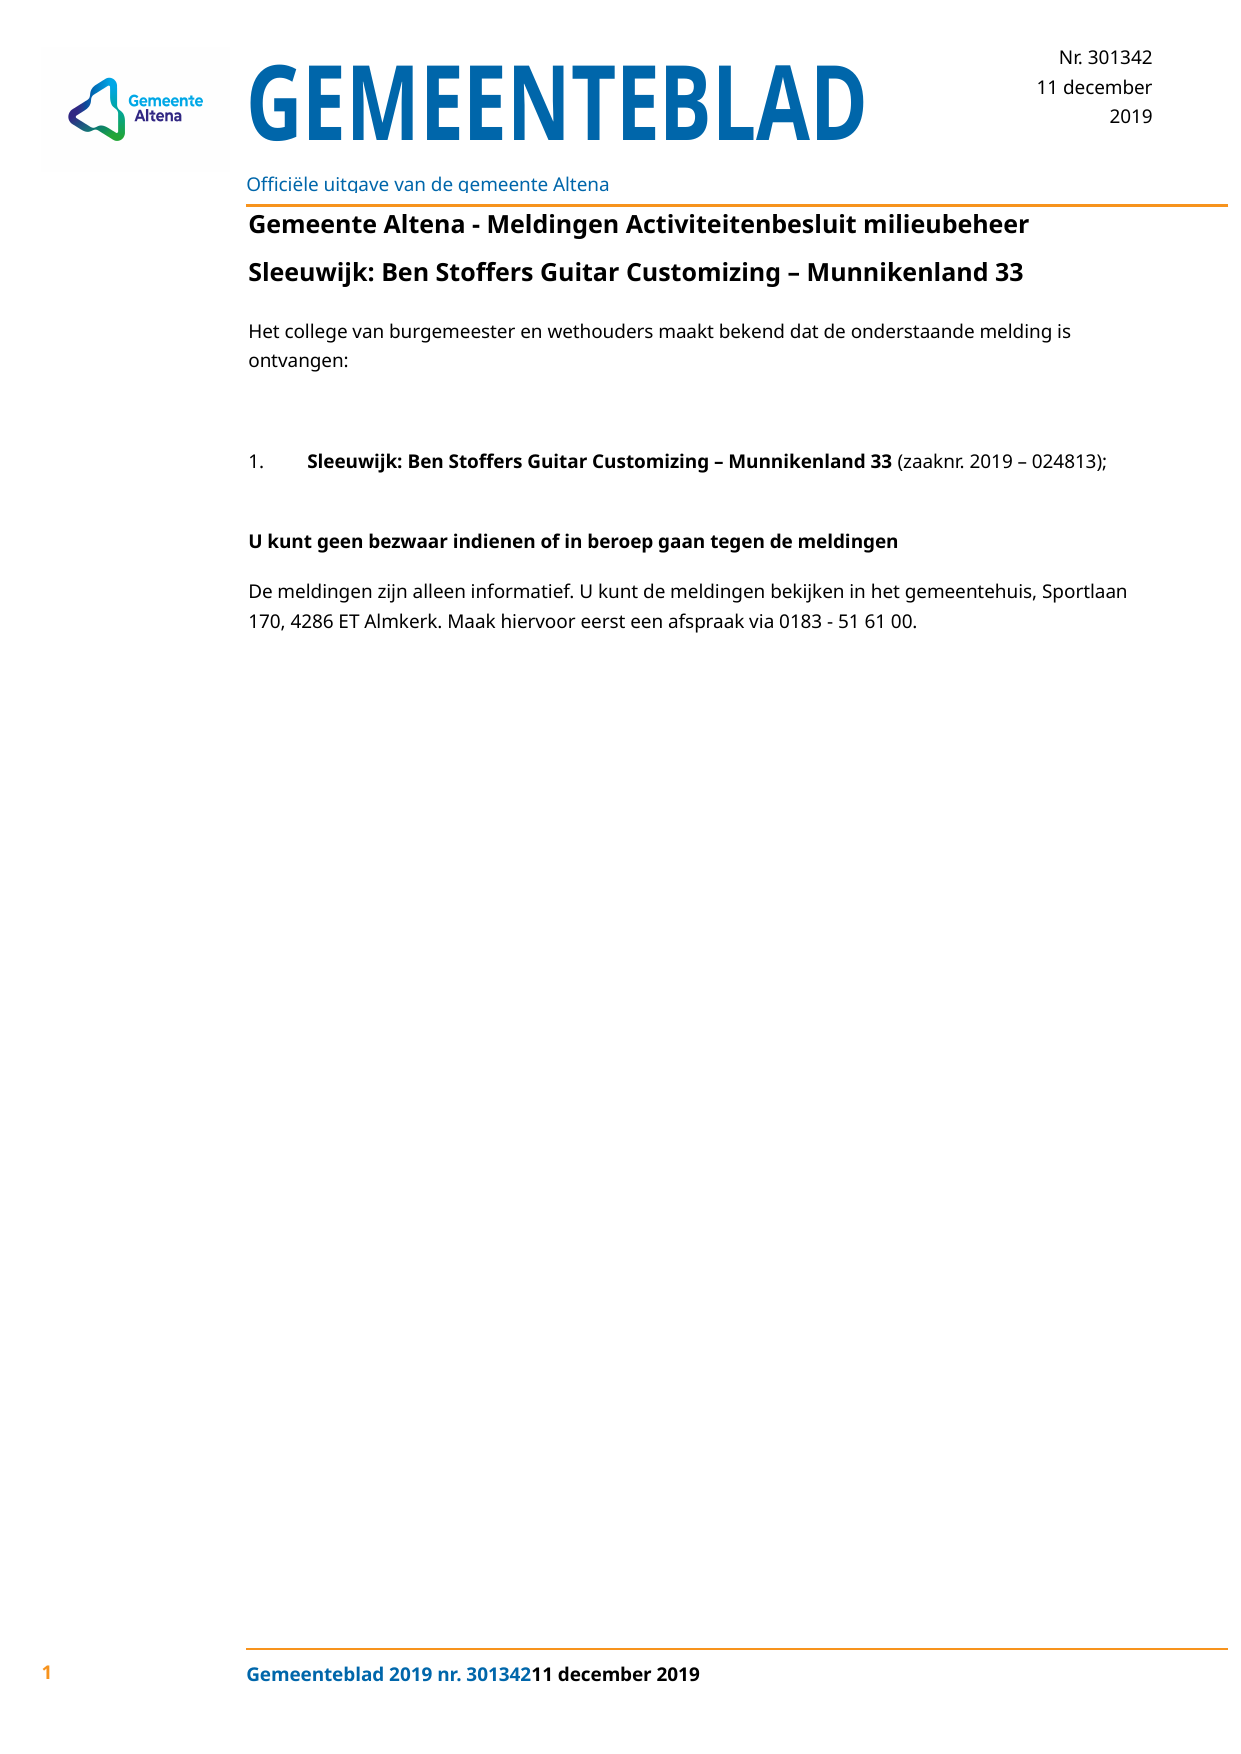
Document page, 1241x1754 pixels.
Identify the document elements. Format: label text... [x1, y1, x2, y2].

text Het college van burgemeester en wethouders maakt bekend dat de onderstaande melding is ontvangen: [248, 318, 1152, 373]
text U kunt geen bezwaar indienen of in beroep gaan tegen de meldingen [248, 528, 1152, 554]
text De meldingen zijn alleen informatief. U kunt de meldingen bekijken in het gemeentehuis, Sportlaan 170, 4286 ET Almkerk. Maak hiervoor eerst een afspraak via 0183 - 51 61 00. [248, 579, 1152, 634]
text Gemeente Altena - Meldingen Activiteitenbesluit milieubeheer Sleeuwijk: Ben Stoffers Guitar Customizing – Munnikenland 33 [248, 207, 1152, 288]
list Sleeuwijk: Ben Stoffers Guitar Customizing – Munnikenland 33 (zaaknr. 2019 – 024813); [248, 448, 1152, 474]
picture [41, 47, 231, 172]
